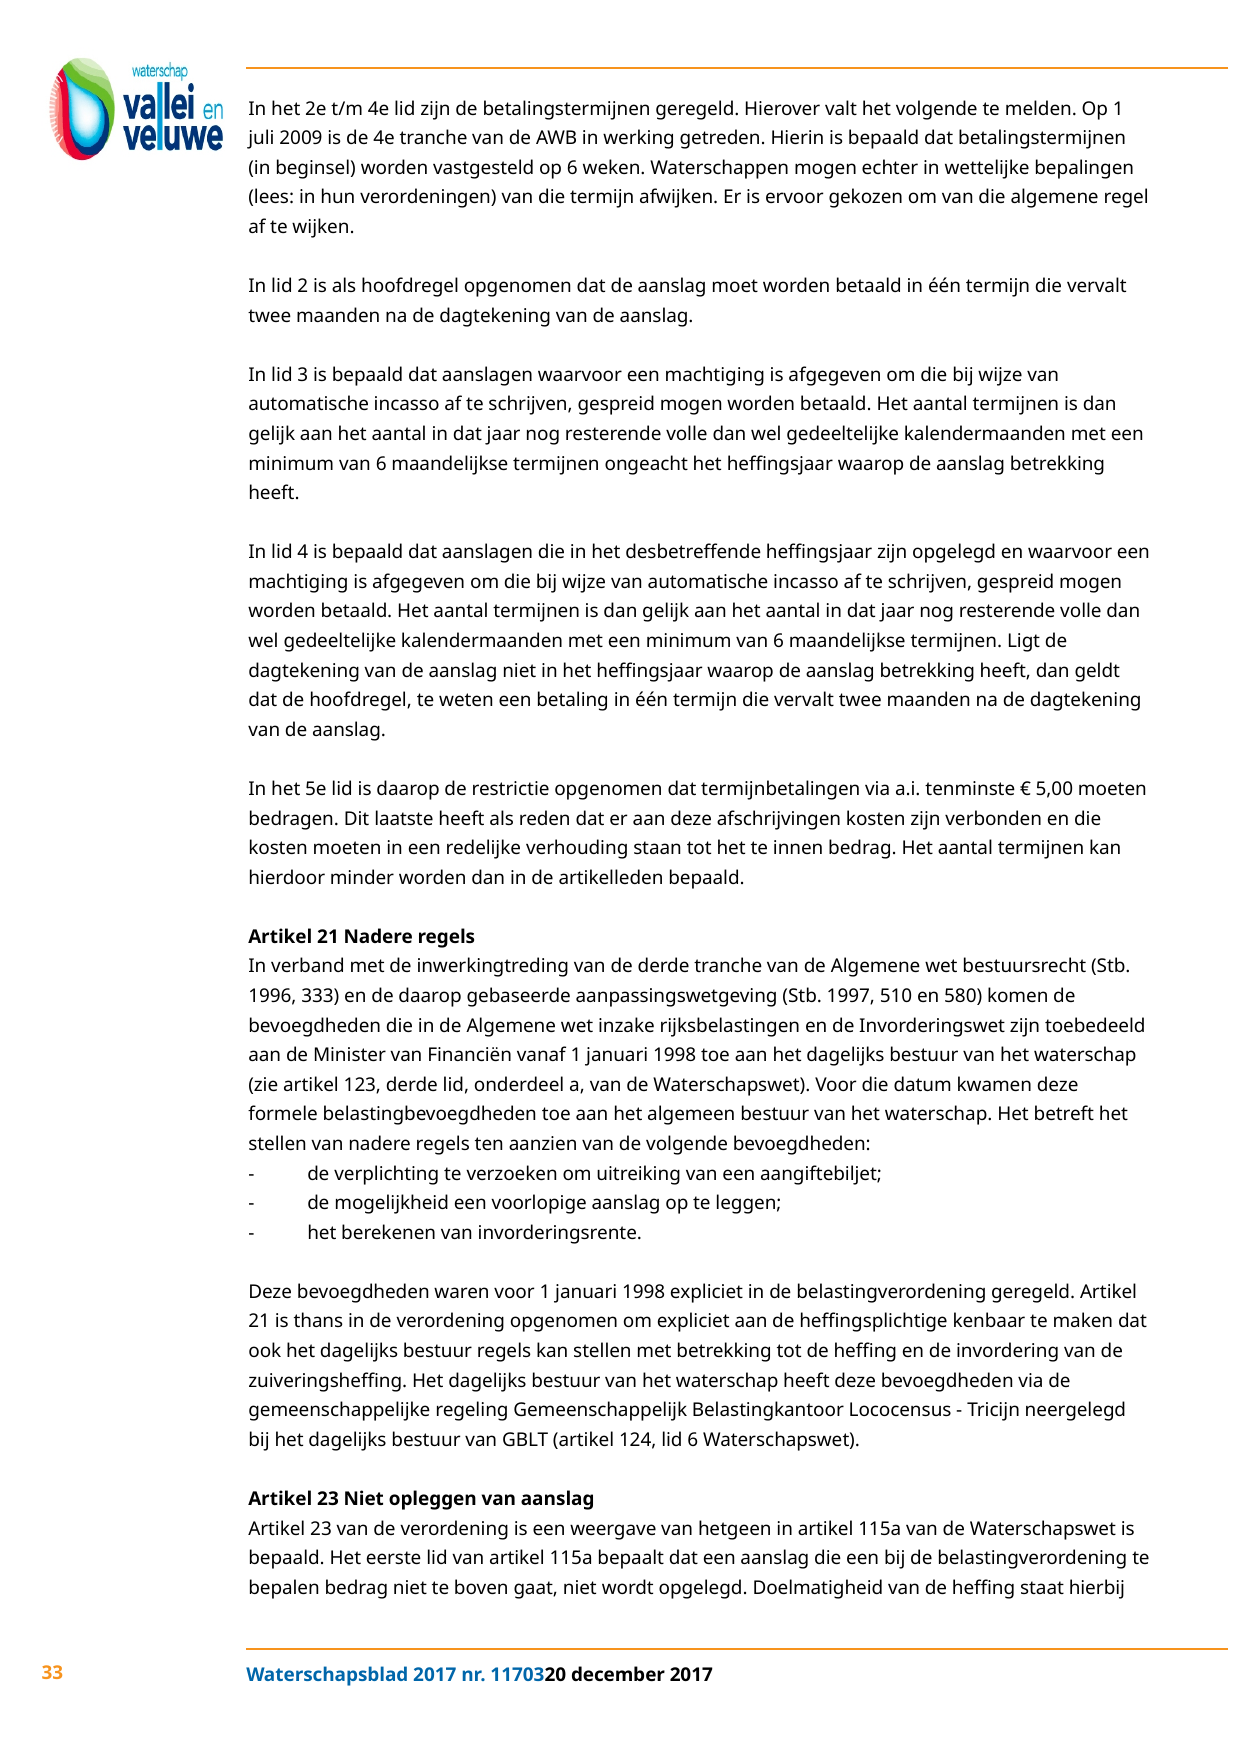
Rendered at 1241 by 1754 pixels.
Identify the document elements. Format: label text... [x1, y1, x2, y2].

text In het 5e lid is daarop de restrictie opgenomen dat termijnbetalingen via a.i. tenminste € 5,00 moeten bedragen. Dit laatste heeft als reden dat er aan deze afschrijvingen kosten zijn verbonden en die kosten moeten in een redelijke verhouding staan tot het te innen bedrag. Het aantal termijnen kan hierdoor minder worden dan in de artikelleden bepaald. [248, 775, 1152, 890]
text In lid 2 is als hoofdregel opgenomen dat de aanslag moet worden betaald in één termijn die vervalt twee maanden na de dagtekening van de aanslag. [248, 272, 1152, 328]
text In lid 3 is bepaald dat aanslagen waarvoor een machtiging is afgegeven om die bij wijze van automatische incasso af te schrijven, gespreid mogen worden betaald. Het aantal termijnen is dan gelijk aan het aantal in dat jaar nog resterende volle dan wel gedeeltelijke kalendermaanden met een minimum van 6 maandelijkse termijnen ongeacht het heffingsjaar waarop de aanslag betrekking heeft. [248, 361, 1152, 505]
list het berekenen van invorderingsrente. [248, 1219, 1152, 1245]
text In het 2e t/m 4e lid zijn de betalingstermijnen geregeld. Hierover valt het volgende te melden. Op 1 juli 2009 is de 4e tranche van de AWB in werking getreden. Hierin is bepaald dat betalingstermijnen (in beginsel) worden vastgesteld op 6 weken. Waterschappen mogen echter in wettelijke bepalingen (lees: in hun verordeningen) van die termijn afwijken. Er is ervoor gekozen om van die algemene regel af te wijken. [248, 95, 1152, 239]
list de mogelijkheid een voorlopige aanslag op te leggen; [248, 1189, 1152, 1215]
text Artikel 23 Niet opleggen van aanslag [248, 1485, 1152, 1511]
list de verplichting te verzoeken om uitreiking van een aangiftebiljet; [248, 1160, 1152, 1186]
text In verband met de inwerkingtreding van de derde tranche van de Algemene wet bestuursrecht (Stb. 1996, 333) en de daarop gebaseerde aanpassingswetgeving (Stb. 1997, 510 en 580) komen de bevoegdheden die in de Algemene wet inzake rijksbelastingen en de Invorderingswet zijn toebedeeld aan de Minister van Financiën vanaf 1 januari 1998 toe aan het dagelijks bestuur van het waterschap (zie artikel 123, derde lid, onderdeel a, van de Waterschapswet). Voor die datum kwamen deze formele belastingbevoegdheden toe aan het algemeen bestuur van het waterschap. Het betreft het stellen van nadere regels ten aanzien van de volgende bevoegdheden: [248, 953, 1152, 1156]
text Deze bevoegdheden waren voor 1 januari 1998 expliciet in de belastingverordening geregeld. Artikel 21 is thans in de verordening opgenomen om expliciet aan de heffingsplichtige kenbaar te maken dat ook het dagelijks bestuur regels kan stellen met betrekking tot de heffing en de invordering van de zuiveringsheffing. Het dagelijks bestuur van het waterschap heeft deze bevoegdheden via de gemeenschappelijke regeling Gemeenschappelijk Belastingkantoor Lococensus - Tricijn neergelegd bij het dagelijks bestuur van GBLT (artikel 124, lid 6 Waterschapswet). [248, 1278, 1152, 1452]
text Artikel 23 van de verordening is een weergave van hetgeen in artikel 115a van de Waterschapswet is bepaald. Het eerste lid van artikel 115a bepaalt dat een aanslag die een bij de belastingverordening te bepalen bedrag niet te boven gaat, niet wordt opgelegd. Doelmatigheid van de heffing staat hierbij [248, 1515, 1152, 1600]
text In lid 4 is bepaald dat aanslagen die in het desbetreffende heffingsjaar zijn opgelegd en waarvoor een machtiging is afgegeven om die bij wijze van automatische incasso af te schrijven, gespreid mogen worden betaald. Het aantal termijnen is dan gelijk aan het aantal in dat jaar nog resterende volle dan wel gedeeltelijke kalendermaanden met een minimum van 6 maandelijkse termijnen. Ligt de dagtekening van de aanslag niet in het heffingsjaar waarop de aanslag betrekking heeft, dan geldt dat de hoofdregel, te weten een betaling in één termijn die vervalt twee maanden na de dagtekening van de aanslag. [248, 538, 1152, 742]
picture [41, 47, 231, 172]
text Artikel 21 Nadere regels [248, 923, 1152, 949]
